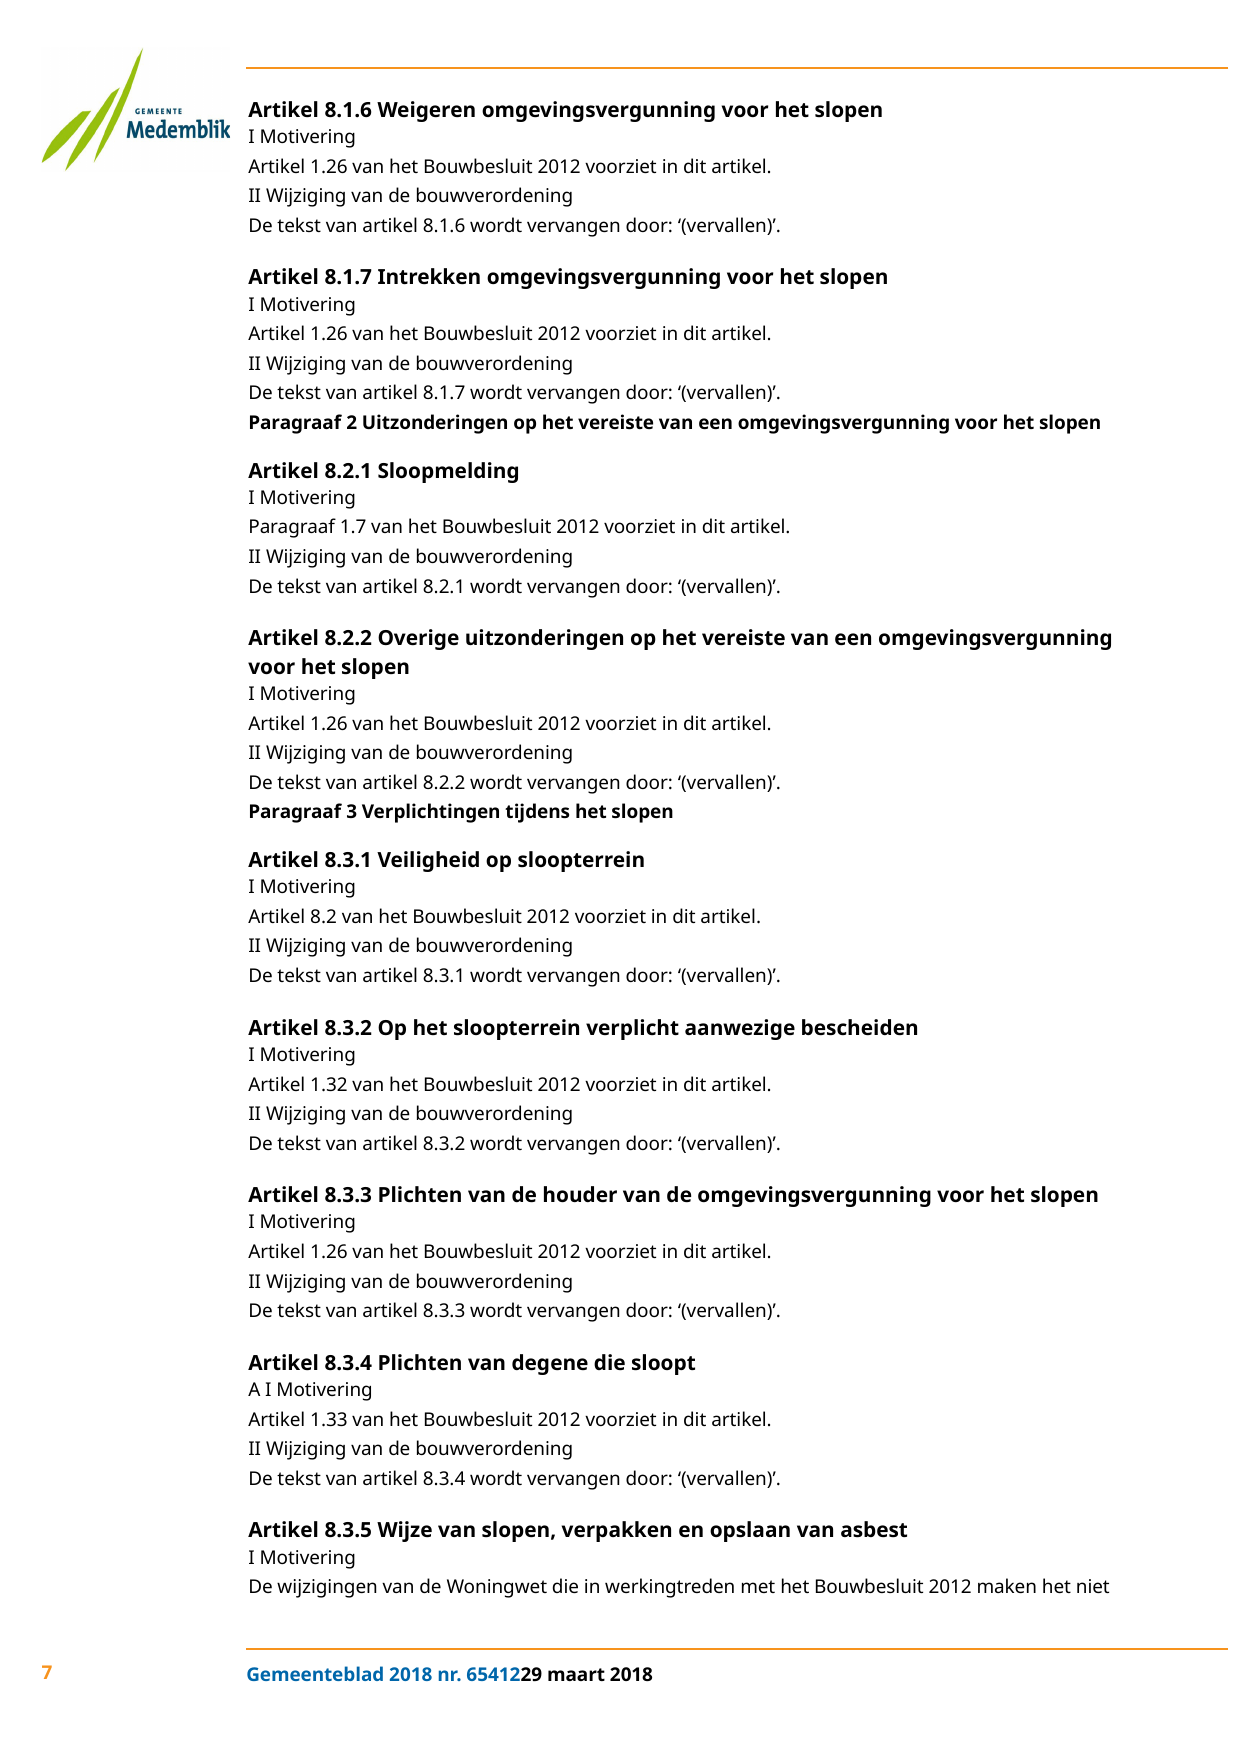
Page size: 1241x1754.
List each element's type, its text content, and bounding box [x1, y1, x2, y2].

text Artikel 1.26 van het Bouwbesluit 2012 voorziet in dit artikel. [248, 153, 1152, 178]
picture [41, 47, 231, 172]
text Artikel 1.32 van het Bouwbesluit 2012 voorziet in dit artikel. [248, 1071, 1152, 1096]
text II Wijziging van de bouwverordening [248, 933, 1152, 958]
text De tekst van artikel 8.3.4 wordt vervangen door: ‘(vervallen)’. [248, 1465, 1152, 1491]
text II Wijziging van de bouwverordening [248, 182, 1152, 208]
text II Wijziging van de bouwverordening [248, 1436, 1152, 1461]
text Artikel 8.1.7 Intrekken omgevingsvergunning voor het slopen [248, 262, 1152, 291]
text De tekst van artikel 8.2.1 wordt vervangen door: ‘(vervallen)’. [248, 573, 1152, 599]
text Paragraaf 2 Uitzonderingen op het vereiste van een omgevingsvergunning voor het slopen [248, 409, 1152, 435]
text Artikel 8.1.6 Weigeren omgevingsvergunning voor het slopen [248, 95, 1152, 123]
text Artikel 8.3.4 Plichten van degene die sloopt [248, 1348, 1152, 1376]
text Artikel 8.2.1 Sloopmelding [248, 456, 1152, 484]
text I Motivering [248, 873, 1152, 899]
text Artikel 8.3.3 Plichten van de houder van de omgevingsvergunning voor het slopen [248, 1180, 1152, 1209]
text I Motivering [248, 123, 1152, 149]
text Artikel 8.3.1 Veiligheid op sloopterrein [248, 845, 1152, 873]
text I Motivering [248, 291, 1152, 317]
text II Wijziging van de bouwverordening [248, 1100, 1152, 1126]
text De tekst van artikel 8.1.6 wordt vervangen door: ‘(vervallen)’. [248, 212, 1152, 238]
text Artikel 1.26 van het Bouwbesluit 2012 voorziet in dit artikel. [248, 710, 1152, 736]
text De tekst van artikel 8.3.1 wordt vervangen door: ‘(vervallen)’. [248, 962, 1152, 988]
text Artikel 8.3.2 Op het sloopterrein verplicht aanwezige bescheiden [248, 1013, 1152, 1041]
text II Wijziging van de bouwverordening [248, 350, 1152, 376]
text Artikel 8.3.5 Wijze van slopen, verpakken en opslaan van asbest [248, 1516, 1152, 1544]
text Artikel 1.26 van het Bouwbesluit 2012 voorziet in dit artikel. [248, 320, 1152, 346]
text Artikel 8.2.2 Overige uitzonderingen op het vereiste van een omgevingsvergunning voor het slopen [248, 623, 1152, 680]
text De tekst van artikel 8.1.7 wordt vervangen door: ‘(vervallen)’. [248, 379, 1152, 405]
text II Wijziging van de bouwverordening [248, 739, 1152, 765]
text A I Motivering [248, 1376, 1152, 1402]
text De tekst van artikel 8.2.2 wordt vervangen door: ‘(vervallen)’. [248, 769, 1152, 795]
text Artikel 1.33 van het Bouwbesluit 2012 voorziet in dit artikel. [248, 1406, 1152, 1432]
text I Motivering [248, 484, 1152, 510]
text I Motivering [248, 1209, 1152, 1234]
text De wijzigingen van de Woningwet die in werkingtreden met het Bouwbesluit 2012 maken het niet [248, 1573, 1152, 1599]
text Paragraaf 1.7 van het Bouwbesluit 2012 voorziet in dit artikel. [248, 514, 1152, 539]
text De tekst van artikel 8.3.2 wordt vervangen door: ‘(vervallen)’. [248, 1130, 1152, 1156]
text I Motivering [248, 680, 1152, 706]
text I Motivering [248, 1544, 1152, 1570]
text II Wijziging van de bouwverordening [248, 1268, 1152, 1294]
text Artikel 1.26 van het Bouwbesluit 2012 voorziet in dit artikel. [248, 1238, 1152, 1264]
text II Wijziging van de bouwverordening [248, 543, 1152, 569]
text De tekst van artikel 8.3.3 wordt vervangen door: ‘(vervallen)’. [248, 1297, 1152, 1323]
text Paragraaf 3 Verplichtingen tijdens het slopen [248, 798, 1152, 824]
text Artikel 8.2 van het Bouwbesluit 2012 voorziet in dit artikel. [248, 903, 1152, 929]
text I Motivering [248, 1041, 1152, 1067]
